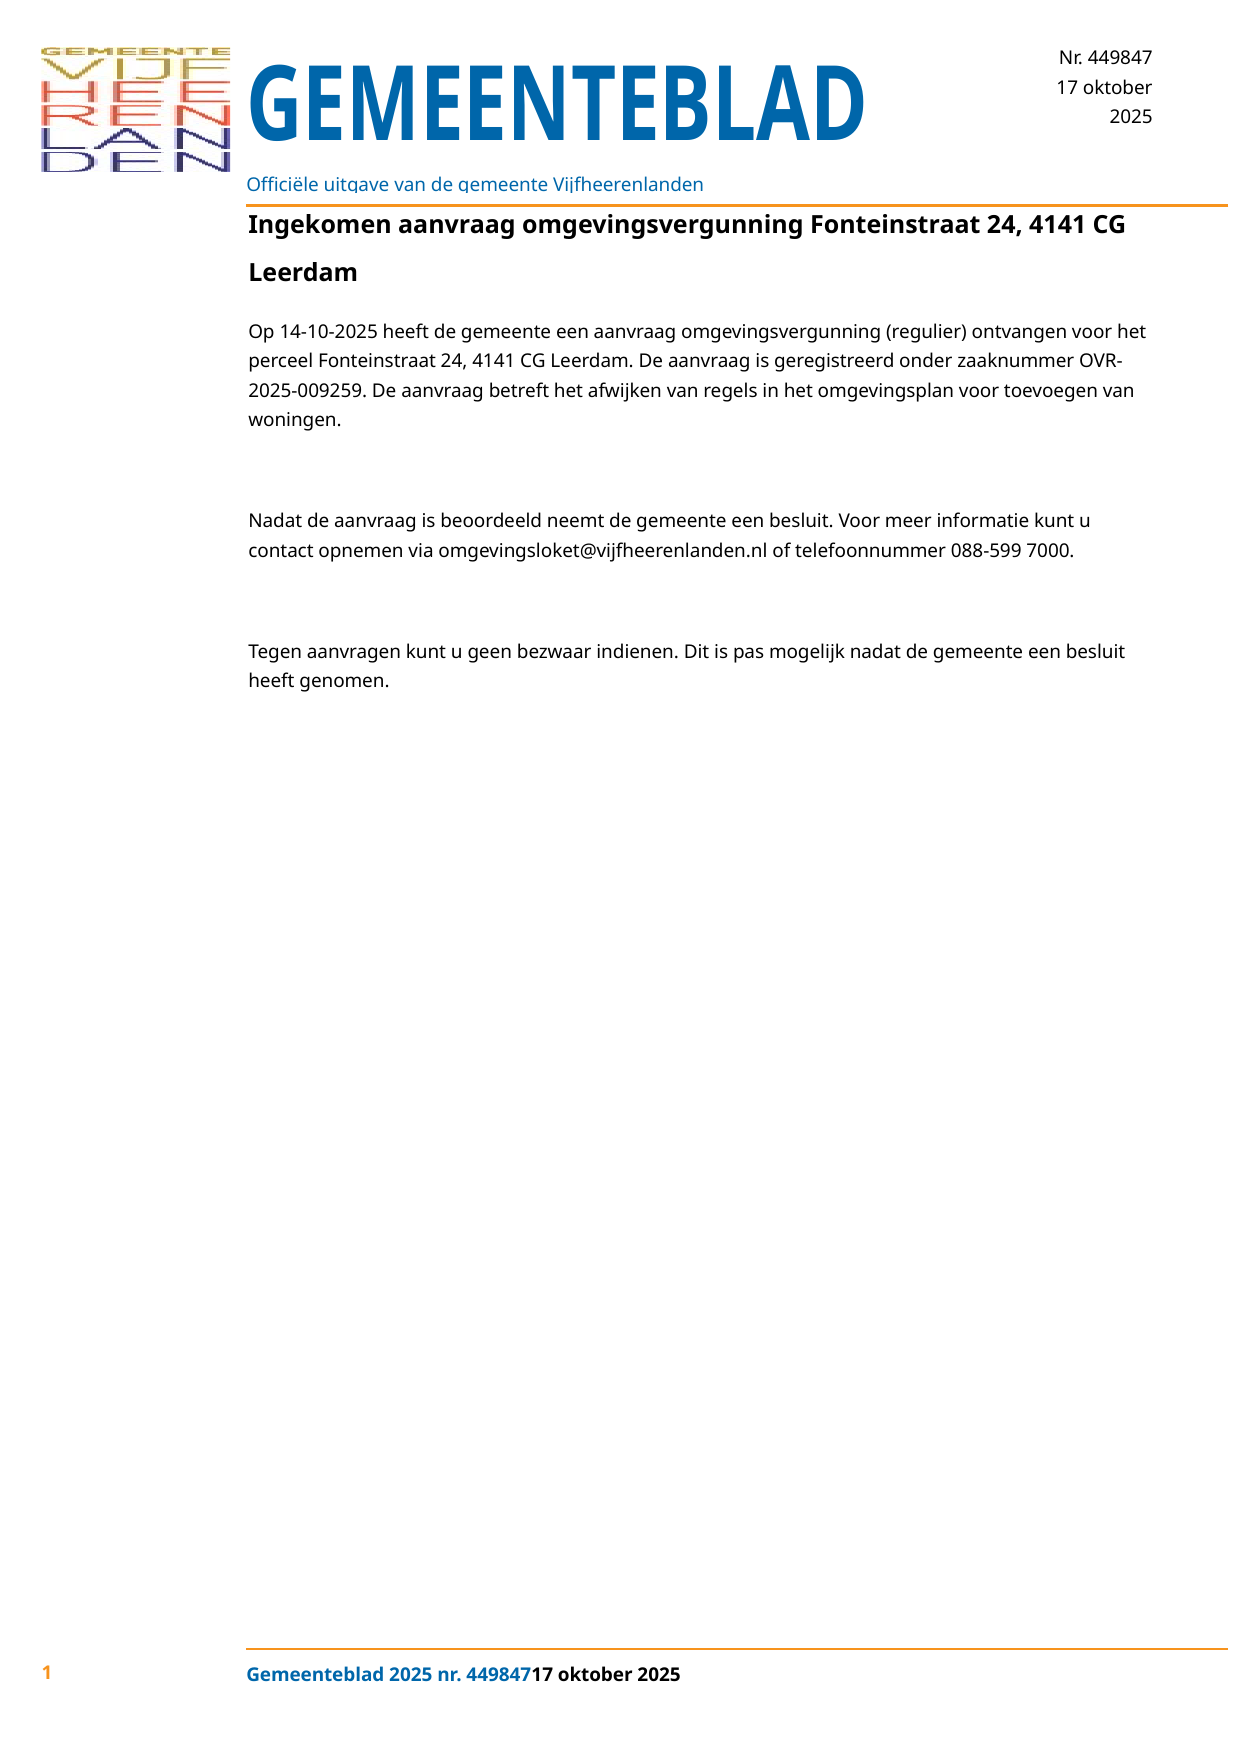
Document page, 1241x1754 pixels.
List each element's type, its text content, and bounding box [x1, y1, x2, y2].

text Tegen aanvragen kunt u geen bezwaar indienen. Dit is pas mogelijk nadat de gemeente een besluit heeft genomen. [248, 638, 1152, 693]
picture [41, 47, 231, 172]
text Ingekomen aanvraag omgevingsvergunning Fonteinstraat 24, 4141 CG Leerdam [248, 207, 1152, 288]
text Op 14-10-2025 heeft de gemeente een aanvraag omgevingsvergunning (regulier) ontvangen voor het perceel Fonteinstraat 24, 4141 CG Leerdam. De aanvraag is geregistreerd onder zaaknummer OVR-2025-009259. De aanvraag betreft het afwijken van regels in het omgevingsplan voor toevoegen van woningen. [248, 318, 1152, 432]
text Nadat de aanvraag is beoordeeld neemt de gemeente een besluit. Voor meer informatie kunt u contact opnemen via omgevingsloket@vijfheerenlanden.nl of telefoonnummer 088-599 7000. [248, 507, 1152, 563]
